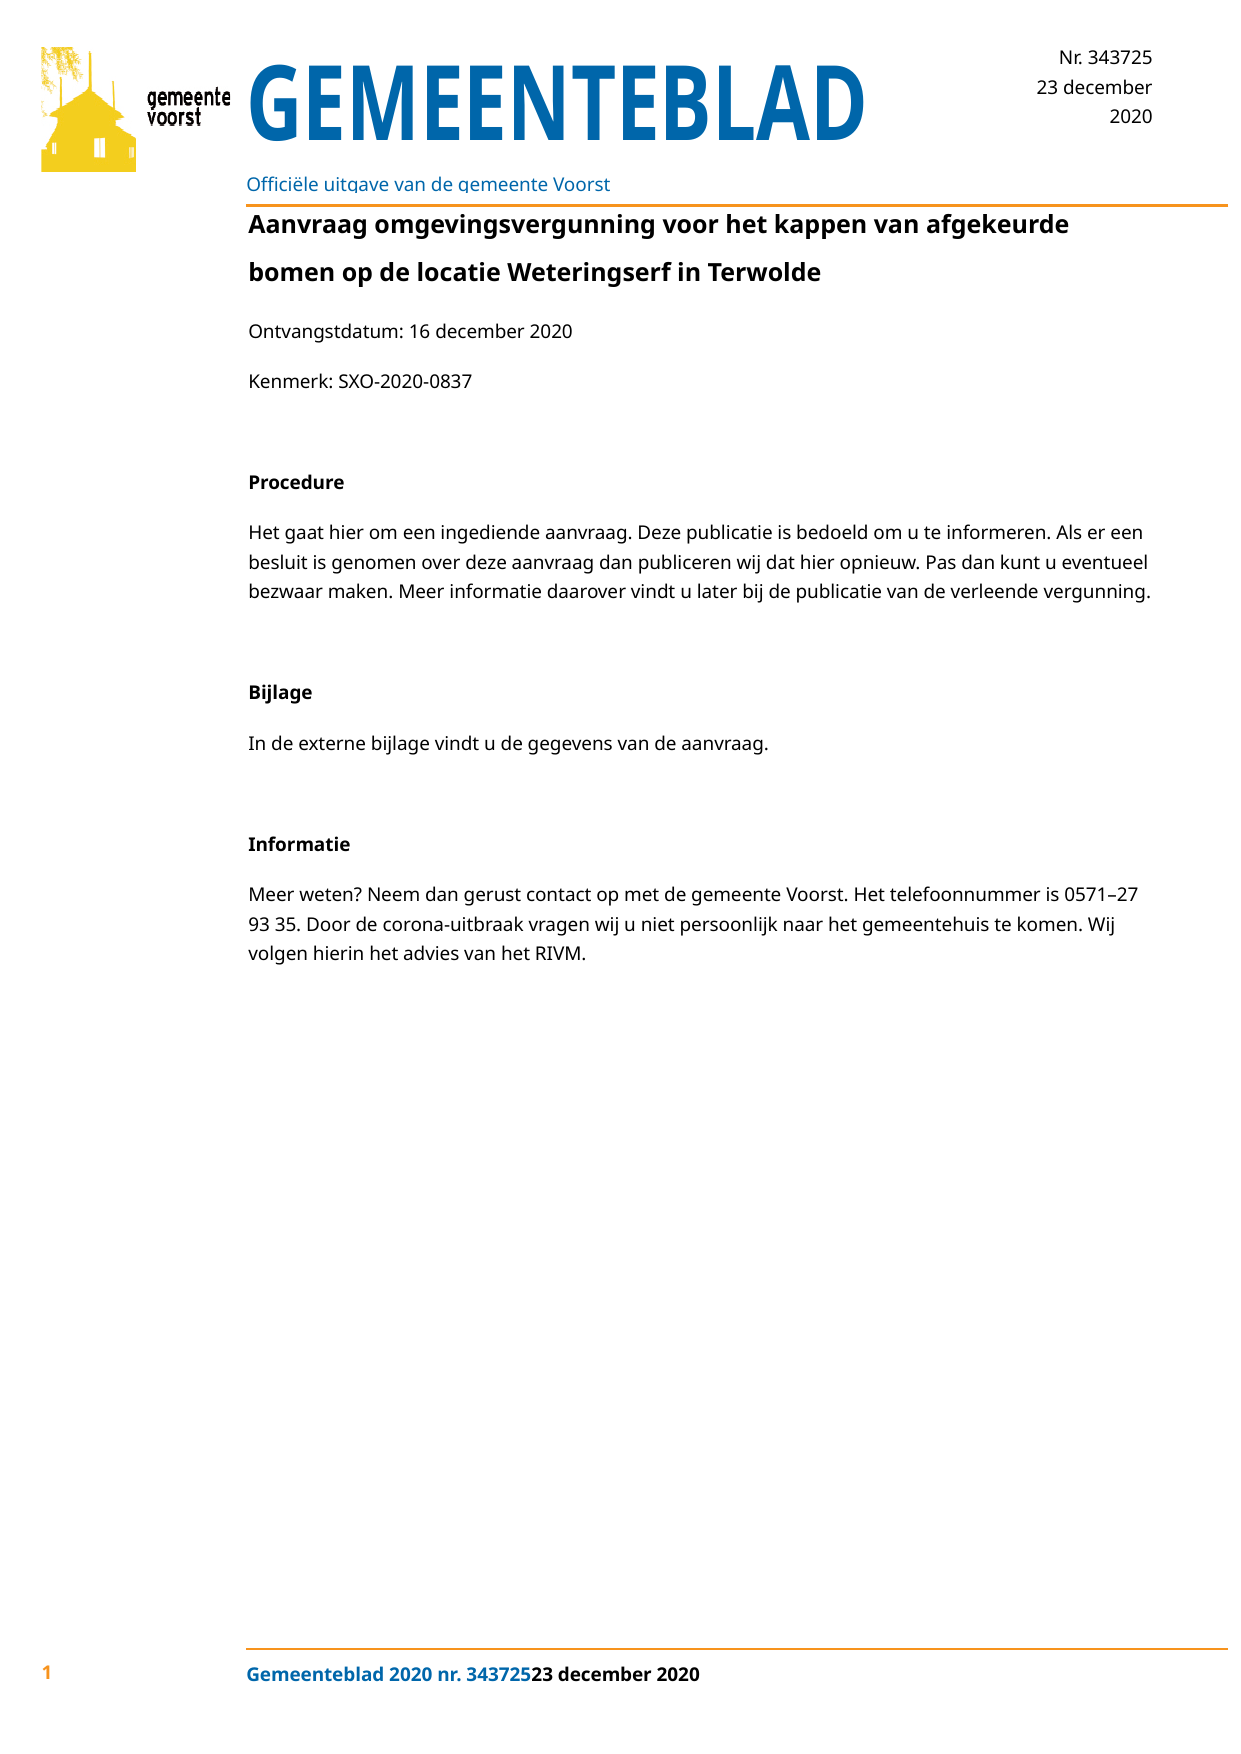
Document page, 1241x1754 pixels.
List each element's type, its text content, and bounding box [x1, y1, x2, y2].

text Het gaat hier om een ingediende aanvraag. Deze publicatie is bedoeld om u te informeren. Als er een besluit is genomen over deze aanvraag dan publiceren wij dat hier opnieuw. Pas dan kunt u eventueel bezwaar maken. Meer informatie daarover vindt u later bij de publicatie van de verleende vergunning. [248, 519, 1152, 604]
text Aanvraag omgevingsvergunning voor het kappen van afgekeurde bomen op de locatie Weteringserf in Terwolde [248, 207, 1152, 288]
text Informatie [248, 831, 1152, 857]
text Kenmerk: SXO-2020-0837 [248, 368, 1152, 394]
text In de externe bijlage vindt u de gegevens van de aanvraag. [248, 730, 1152, 756]
text Bijlage [248, 679, 1152, 705]
text Procedure [248, 469, 1152, 495]
text Ontvangstdatum: 16 december 2020 [248, 318, 1152, 344]
text Meer weten? Neem dan gerust contact op met de gemeente Voorst. Het telefoonnummer is 0571–27 93 35. Door de corona-uitbraak vragen wij u niet persoonlijk naar het gemeentehuis te komen. Wij volgen hierin het advies van het RIVM. [248, 881, 1152, 966]
picture [41, 47, 231, 172]
